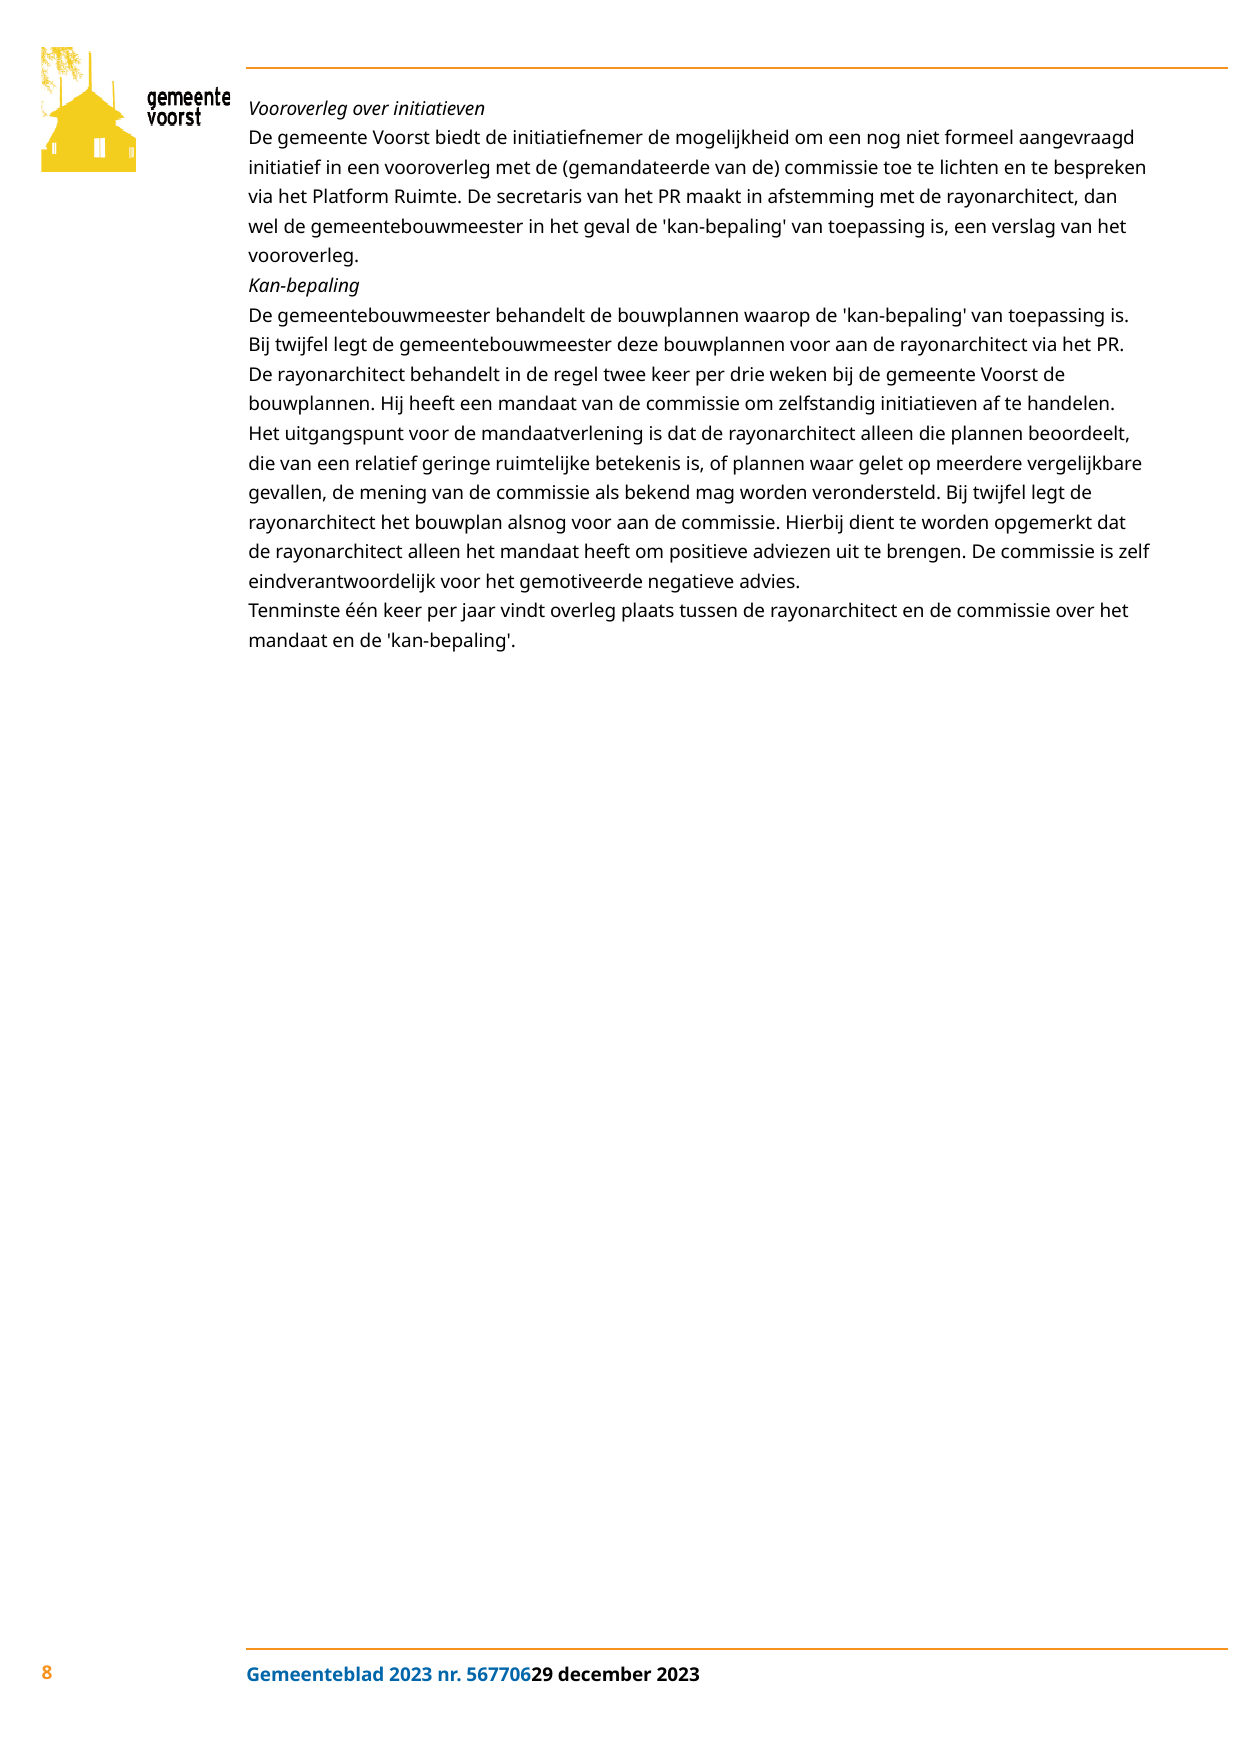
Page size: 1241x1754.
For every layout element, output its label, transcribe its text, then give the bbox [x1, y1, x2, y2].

text Tenminste één keer per jaar vindt overleg plaats tussen de rayonarchitect en de commissie over het mandaat en de 'kan-bepaling'. [248, 598, 1152, 653]
picture [41, 47, 231, 172]
text Kan-bepaling [248, 272, 1152, 298]
text Vooroverleg over initiatieven [248, 95, 1152, 121]
text De gemeentebouwmeester behandelt de bouwplannen waarop de 'kan-bepaling' van toepassing is. Bij twijfel legt de gemeentebouwmeester deze bouwplannen voor aan de rayonarchitect via het PR. De rayonarchitect behandelt in de regel twee keer per drie weken bij de gemeente Voorst de bouwplannen. Hij heeft een mandaat van de commissie om zelfstandig initiatieven af te handelen. Het uitgangspunt voor de mandaatverlening is dat de rayonarchitect alleen die plannen beoordeelt, die van een relatief geringe ruimtelijke betekenis is, of plannen waar gelet op meerdere vergelijkbare gevallen, de mening van de commissie als bekend mag worden verondersteld. Bij twijfel legt de rayonarchitect het bouwplan alsnog voor aan de commissie. Hierbij dient te worden opgemerkt dat de rayonarchitect alleen het mandaat heeft om positieve adviezen uit te brengen. De commissie is zelf eindverantwoordelijk voor het gemotiveerde negatieve advies. [248, 302, 1152, 594]
text De gemeente Voorst biedt de initiatiefnemer de mogelijkheid om een nog niet formeel aangevraagd initiatief in een vooroverleg met de (gemandateerde van de) commissie toe te lichten en te bespreken via het Platform Ruimte. De secretaris van het PR maakt in afstemming met de rayonarchitect, dan wel de gemeentebouwmeester in het geval de 'kan-bepaling' van toepassing is, een verslag van het vooroverleg. [248, 124, 1152, 268]
